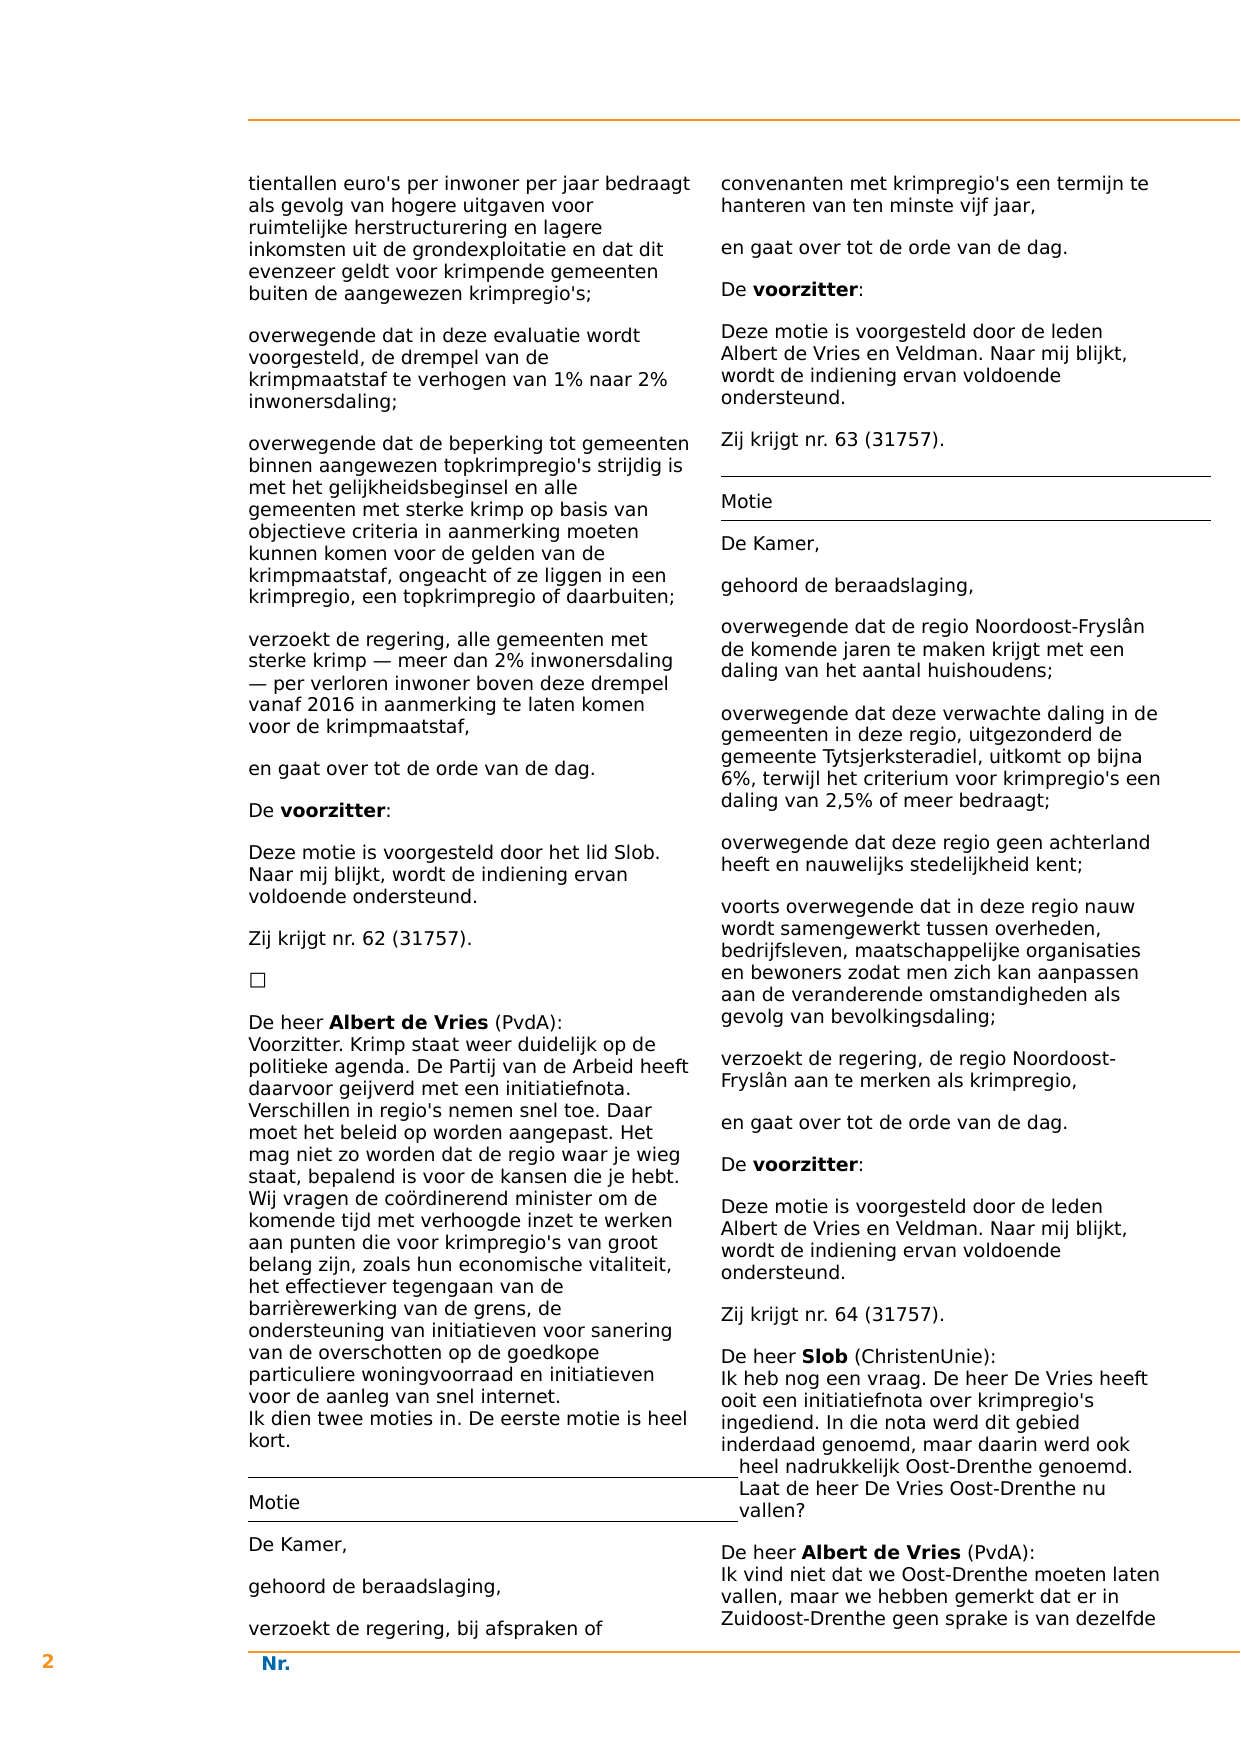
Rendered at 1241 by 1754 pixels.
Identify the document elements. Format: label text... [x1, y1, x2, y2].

text tientallen euro's per inwoner per jaar bedraagt als gevolg van hogere uitgaven voor ruimtelijke herstructurering en lagere inkomsten uit de grondexploitatie en dat dit evenzeer geldt voor krimpende gemeenten buiten de aangewezen krimpregio's; [248, 173, 691, 305]
text overwegende dat de regio Noordoost-Fryslân de komende jaren te maken krijgt met een daling van het aantal huishoudens; [721, 616, 1163, 682]
text Zij krijgt nr. 63 (31757). [721, 429, 1163, 451]
text Voorzitter. Krimp staat weer duidelijk op de politieke agenda. De Partij van de Arbeid heeft daarvoor geijverd met een initiatiefnota. Verschillen in regio's nemen snel toe. Daar moet het beleid op worden aangepast. Het mag niet zo worden dat de regio waar je wieg staat, bepalend is voor de kansen die je hebt. Wij vragen de coördinerend minister om de komende tijd met verhoogde inzet te werken aan punten die voor krimpregio's van groot belang zijn, zoals hun economische vitaliteit, het effectiever tegengaan van de barrièrewerking van de grens, de ondersteuning van initiatieven voor sanering van de overschotten op de goedkope particuliere woningvoorraad en initiatieven voor de aanleg van snel internet. [248, 1034, 691, 1408]
text en gaat over tot de orde van de dag. [721, 1112, 1163, 1134]
text Deze motie is voorgesteld door het lid Slob. Naar mij blijkt, wordt de indiening ervan voldoende ondersteund. [248, 842, 691, 908]
text Zij krijgt nr. 64 (31757). [721, 1304, 1163, 1326]
text verzoekt de regering, bij afspraken of [248, 1618, 691, 1639]
text voorts overwegende dat in deze regio nauw wordt samengewerkt tussen overheden, bedrijfsleven, maatschappelijke organisaties en bewoners zodat men zich kan aanpassen aan de veranderende omstandigheden als gevolg van bevolkingsdaling; [721, 896, 1163, 1028]
text Ik vind niet dat we Oost-Drenthe moeten laten vallen, maar we hebben gemerkt dat er in Zuidoost-Drenthe geen sprake is van dezelfde [721, 1564, 1163, 1630]
text convenanten met krimpregio's een termijn te hanteren van ten minste vijf jaar, [721, 173, 1163, 217]
text gehoord de beraadslaging, [721, 574, 1163, 596]
text De heer Albert de Vries (PvdA): [248, 1012, 691, 1034]
text Motie [721, 491, 1163, 512]
text Deze motie is voorgesteld door de leden Albert de Vries en Veldman. Naar mij blijkt, wordt de indiening ervan voldoende ondersteund. [721, 321, 1163, 409]
text De Kamer, [721, 532, 1163, 554]
text Ik dien twee moties in. De eerste motie is heel kort. [248, 1408, 691, 1452]
text De Kamer, [248, 1534, 691, 1556]
text ⬜ [248, 970, 691, 992]
text en gaat over tot de orde van de dag. [721, 237, 1163, 259]
text verzoekt de regering, alle gemeenten met sterke krimp — meer dan 2% inwonersdaling — per verloren inwoner boven deze drempel vanaf 2016 in aanmerking te laten komen voor de krimpmaatstaf, [248, 628, 691, 738]
text De heer Albert de Vries (PvdA): [721, 1542, 1163, 1564]
text De voorzitter: [248, 800, 691, 822]
text Zij krijgt nr. 62 (31757). [248, 928, 691, 950]
text De voorzitter: [721, 1154, 1163, 1176]
text en gaat over tot de orde van de dag. [248, 758, 691, 780]
text Motie [248, 1492, 691, 1514]
text overwegende dat deze regio geen achterland heeft en nauwelijks stedelijkheid kent; [721, 832, 1163, 876]
text Deze motie is voorgesteld door de leden Albert de Vries en Veldman. Naar mij blijkt, wordt de indiening ervan voldoende ondersteund. [721, 1196, 1163, 1284]
text overwegende dat in deze evaluatie wordt voorgesteld, de drempel van de krimpmaatstaf te verhogen van 1% naar 2% inwonersdaling; [248, 325, 691, 413]
text verzoekt de regering, de regio Noordoost-Fryslân aan te merken als krimpregio, [721, 1048, 1163, 1092]
text De heer Slob (ChristenUnie): [721, 1346, 1163, 1368]
text De voorzitter: [721, 279, 1163, 301]
text Ik heb nog een vraag. De heer De Vries heeft ooit een initiatiefnota over krimpregio's ingediend. In die nota werd dit gebied inderdaad genoemd, maar daarin werd ook heel nadrukkelijk Oost-Drenthe genoemd. Laat de heer De Vries Oost-Drenthe nu vallen? [721, 1368, 1163, 1522]
text overwegende dat de beperking tot gemeenten binnen aangewezen topkrimpregio's strijdig is met het gelijkheidsbeginsel en alle gemeenten met sterke krimp op basis van objectieve criteria in aanmerking moeten kunnen komen voor de gelden van de krimpmaatstaf, ongeacht of ze liggen in een krimpregio, een topkrimpregio of daarbuiten; [248, 433, 691, 608]
text overwegende dat deze verwachte daling in de gemeenten in deze regio, uitgezonderd de gemeente Tytsjerksteradiel, uitkomt op bijna 6%, terwijl het criterium voor krimpregio's een daling van 2,5% of meer bedraagt; [721, 702, 1163, 812]
text gehoord de beraadslaging, [248, 1576, 691, 1598]
